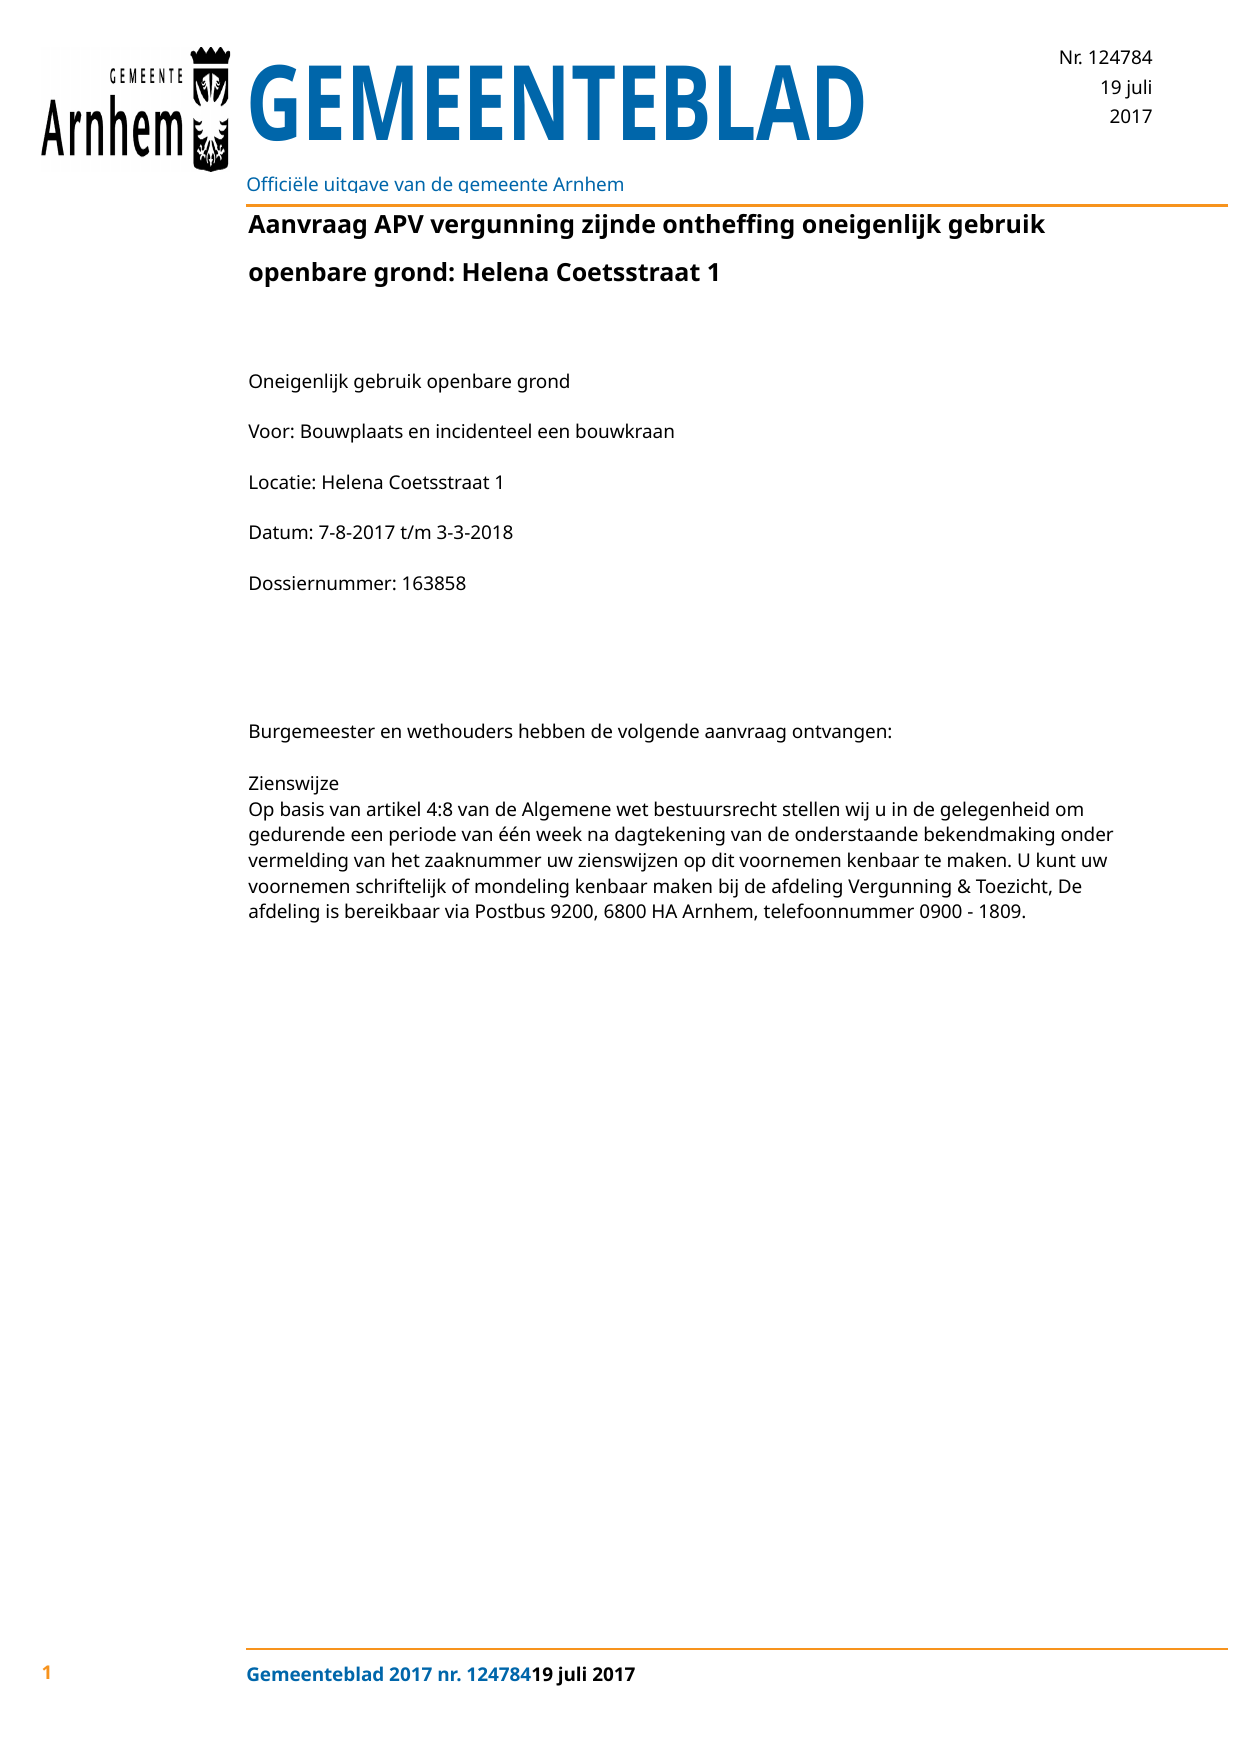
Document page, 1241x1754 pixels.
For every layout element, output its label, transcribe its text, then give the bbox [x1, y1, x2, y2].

picture [41, 47, 231, 172]
text Oneigenlijk gebruik openbare grond [248, 368, 1152, 394]
text Locatie: Helena Coetsstraat 1 [248, 469, 1152, 495]
text Burgemeester en wethouders hebben de volgende aanvraag ontvangen: [248, 719, 1152, 744]
text Zienswijze [248, 770, 1152, 796]
text Op basis van artikel 4:8 van de Algemene wet bestuursrecht stellen wij u in de gelegenheid om gedurende een periode van één week na dagtekening van de onderstaande bekendmaking onder vermelding van het zaaknummer uw zienswijzen op dit voornemen kenbaar te maken. U kunt uw voornemen schriftelijk of mondeling kenbaar maken bij de afdeling Vergunning & Toezicht, De afdeling is bereikbaar via Postbus 9200, 6800 HA Arnhem, telefoonnummer 0900 - 1809. [248, 796, 1152, 924]
text Aanvraag APV vergunning zijnde ontheffing oneigenlijk gebruik openbare grond: Helena Coetsstraat 1 [248, 207, 1152, 288]
text Voor: Bouwplaats en incidenteel een bouwkraan [248, 419, 1152, 444]
text Datum: 7-8-2017 t/m 3-3-2018 [248, 519, 1152, 545]
text Dossiernummer: 163858 [248, 570, 1152, 596]
